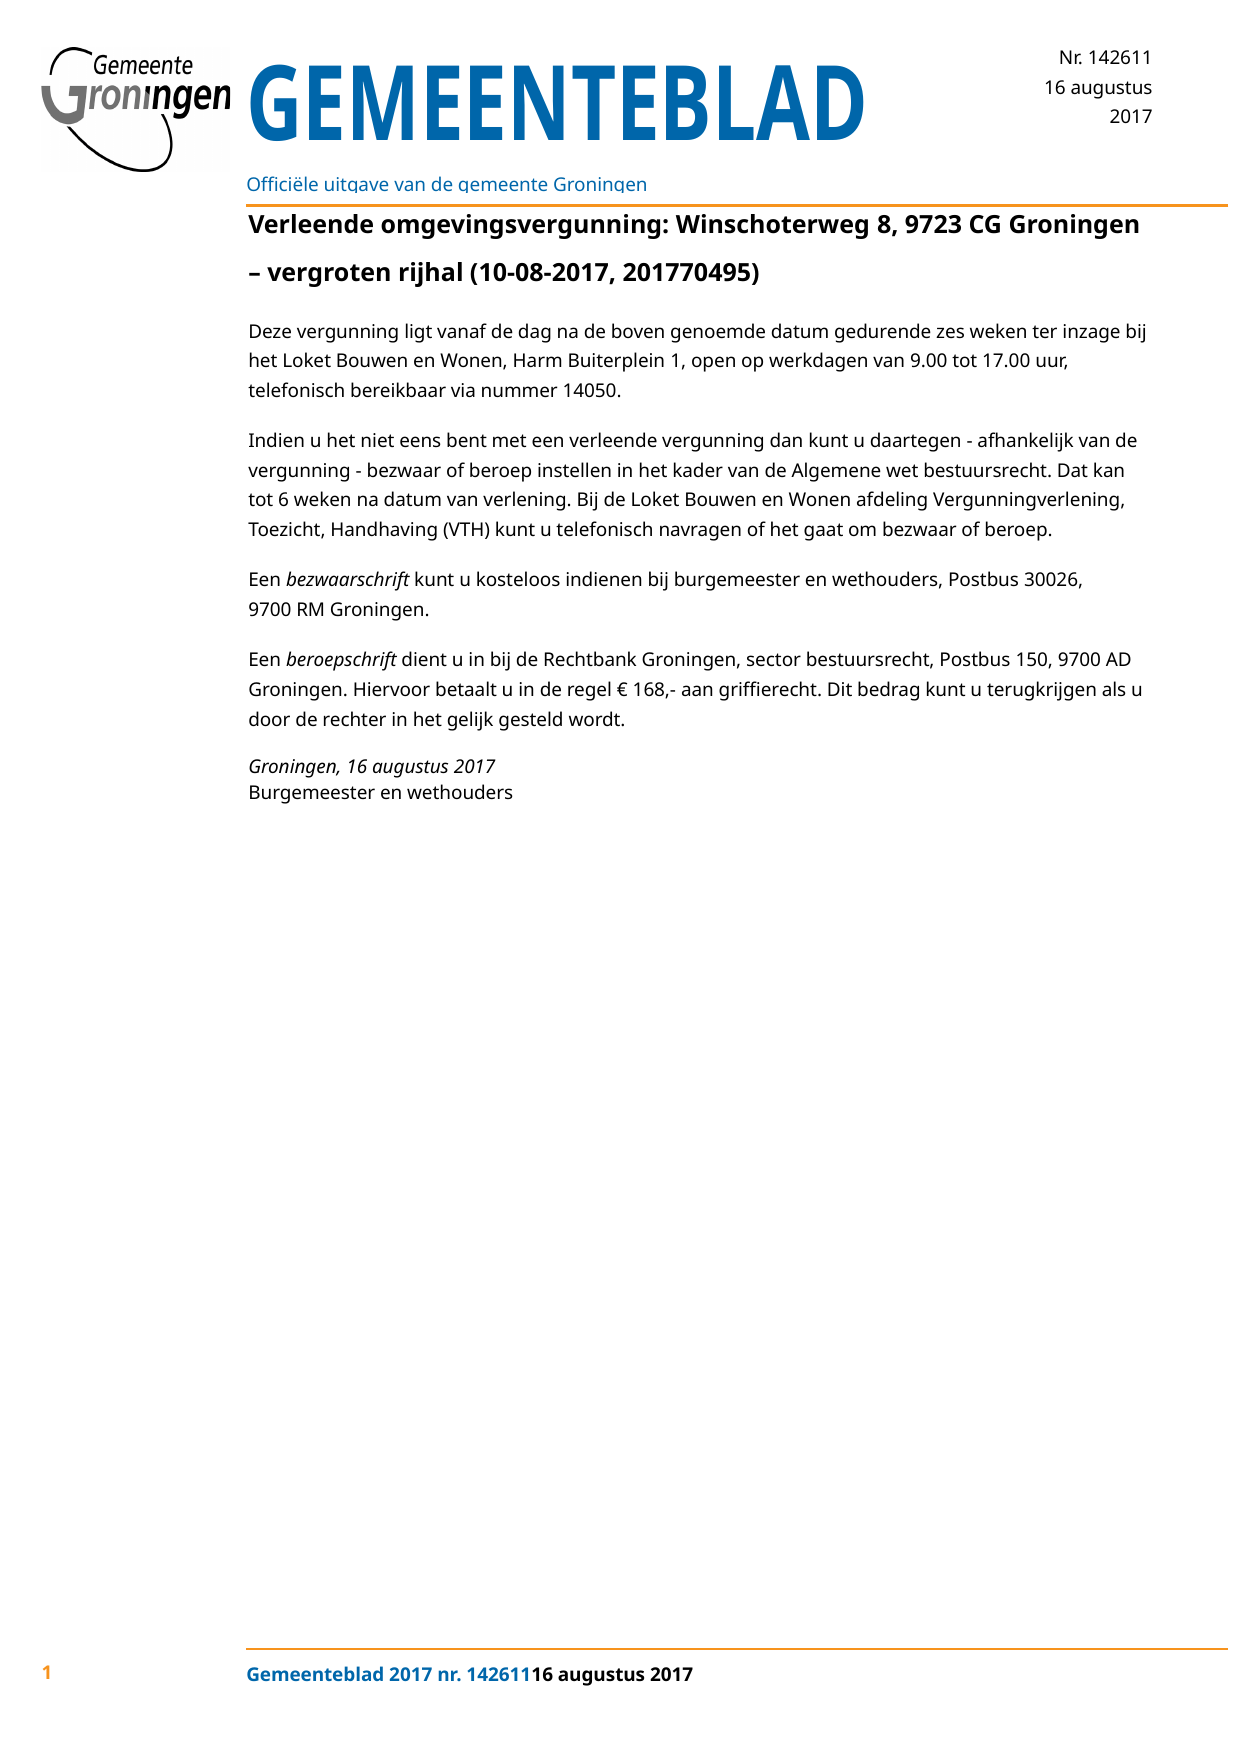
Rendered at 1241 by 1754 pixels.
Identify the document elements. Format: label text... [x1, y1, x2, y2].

text Deze vergunning ligt vanaf de dag na de boven genoemde datum gedurende zes weken ter inzage bij het Loket Bouwen en Wonen, Harm Buiterplein 1, open op werkdagen van 9.00 tot 17.00 uur, telefonisch bereikbaar via nummer 14050. [248, 318, 1152, 403]
text Groningen, 16 augustus 2017 [248, 754, 1152, 779]
text Verleende omgevingsvergunning: Winschoterweg 8, 9723 CG Groningen – vergroten rijhal (10-08-2017, 201770495) [248, 207, 1152, 288]
text Burgemeester en wethouders [248, 779, 1152, 805]
text Een beroepschrift dient u in bij de Rechtbank Groningen, sector bestuursrecht, Postbus 150, 9700 AD Groningen. Hiervoor betaalt u in de regel € 168,- aan griffierecht. Dit bedrag kunt u terugkrijgen als u door de rechter in het gelijk gesteld wordt. [248, 647, 1152, 732]
text Indien u het niet eens bent met een verleende vergunning dan kunt u daartegen - afhankelijk van de vergunning - bezwaar of beroep instellen in het kader van de Algemene wet bestuursrecht. Dat kan tot 6 weken na datum van verlening. Bij de Loket Bouwen en Wonen afdeling Vergunningverlening, Toezicht, Handhaving (VTH) kunt u telefonisch navragen of het gaat om bezwaar of beroep. [248, 427, 1152, 542]
text Een bezwaarschrift kunt u kosteloos indienen bij burgemeester en wethouders, Postbus 30026, 9700 RM Groningen. [248, 567, 1152, 622]
picture [41, 47, 231, 172]
